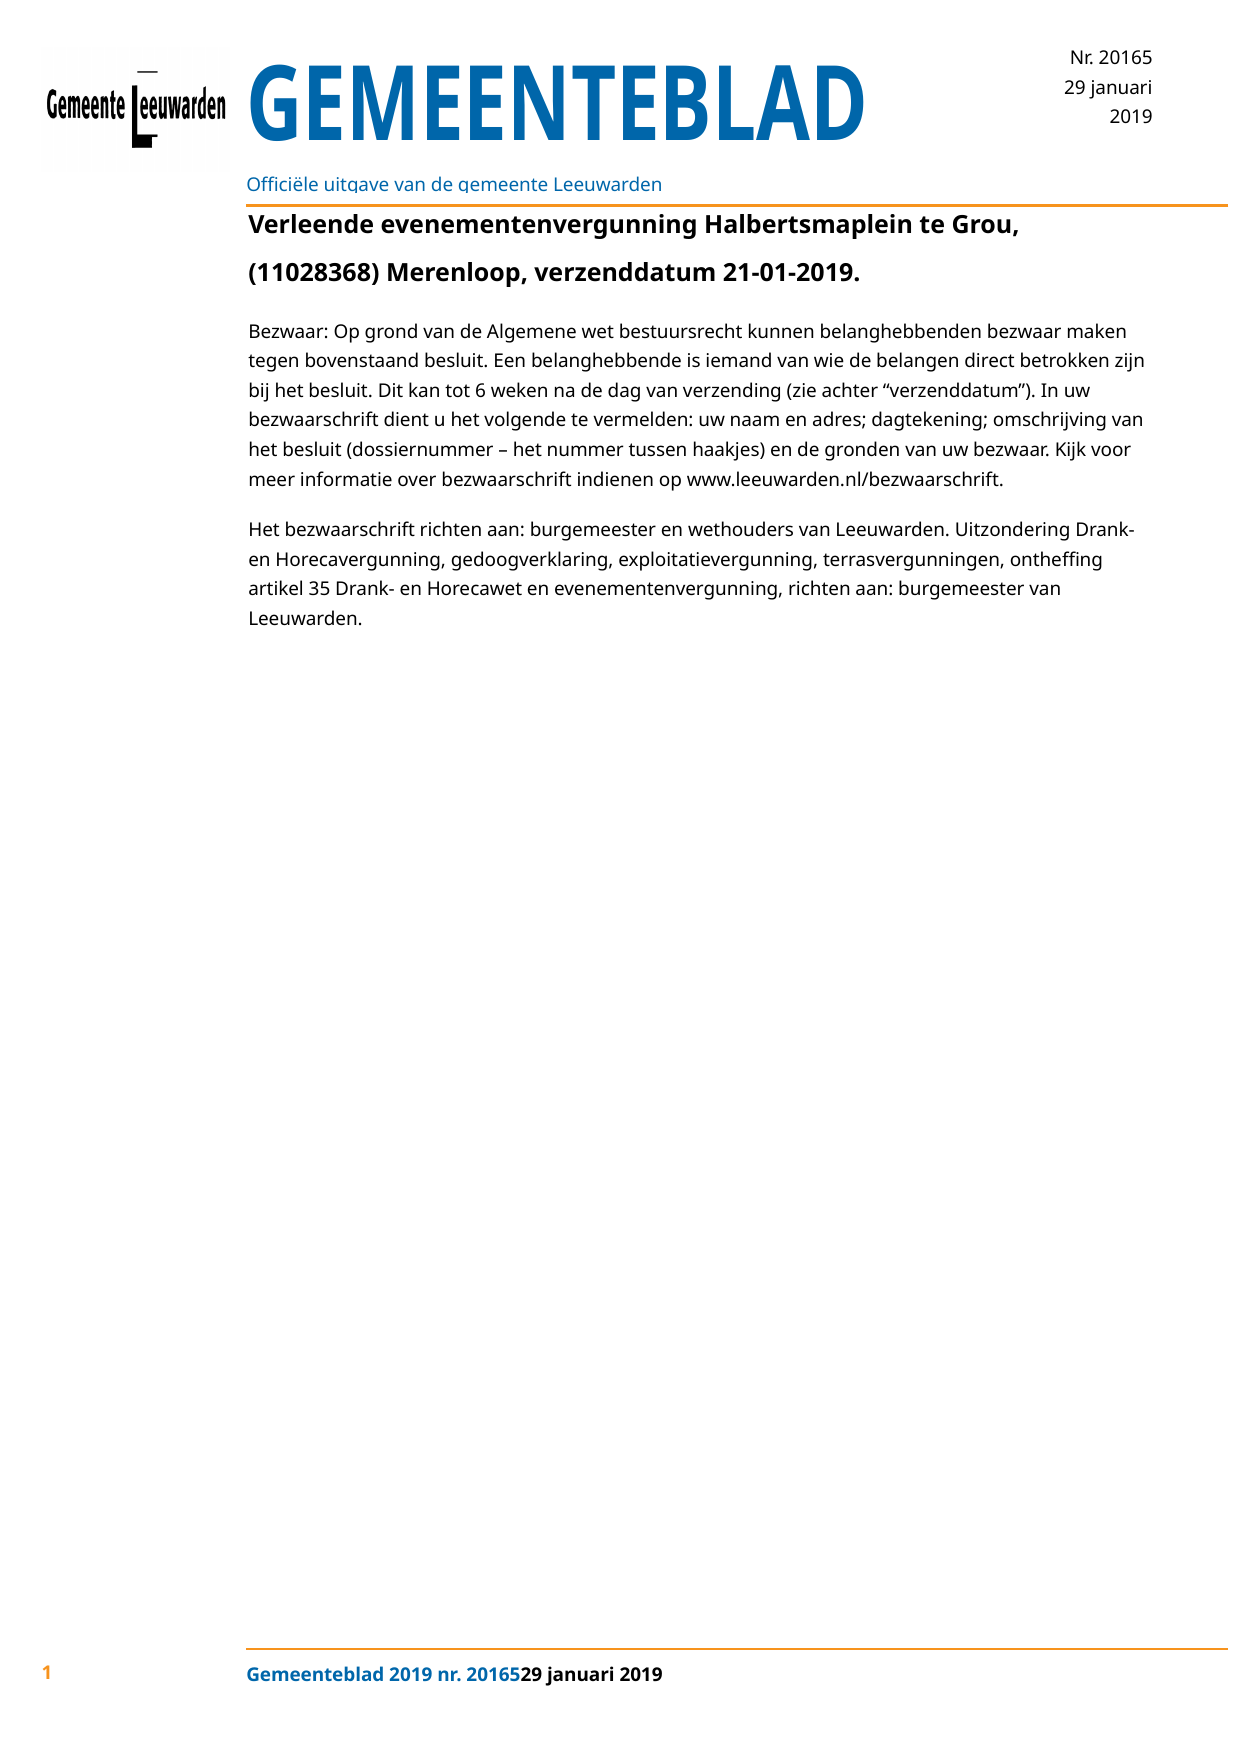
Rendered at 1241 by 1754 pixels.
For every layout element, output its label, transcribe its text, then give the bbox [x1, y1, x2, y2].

text Het bezwaarschrift richten aan: burgemeester en wethouders van Leeuwarden. Uitzondering Drank- en Horecavergunning, gedoogverklaring, exploitatievergunning, terrasvergunningen, ontheffing artikel 35 Drank- en Horecawet en evenementenvergunning, richten aan: burgemeester van Leeuwarden. [248, 516, 1152, 631]
picture [41, 47, 231, 172]
text Bezwaar: Op grond van de Algemene wet bestuursrecht kunnen belanghebbenden bezwaar maken tegen bovenstaand besluit. Een belanghebbende is iemand van wie de belangen direct betrokken zijn bij het besluit. Dit kan tot 6 weken na de dag van verzending (zie achter “verzenddatum”). In uw bezwaarschrift dient u het volgende te vermelden: uw naam en adres; dagtekening; omschrijving van het besluit (dossiernummer – het nummer tussen haakjes) en de gronden van uw bezwaar. Kijk voor meer informatie over bezwaarschrift indienen op www.leeuwarden.nl/bezwaarschrift. [248, 318, 1152, 492]
text Verleende evenementenvergunning Halbertsmaplein te Grou, (11028368) Merenloop, verzenddatum 21-01-2019. [248, 207, 1152, 288]
